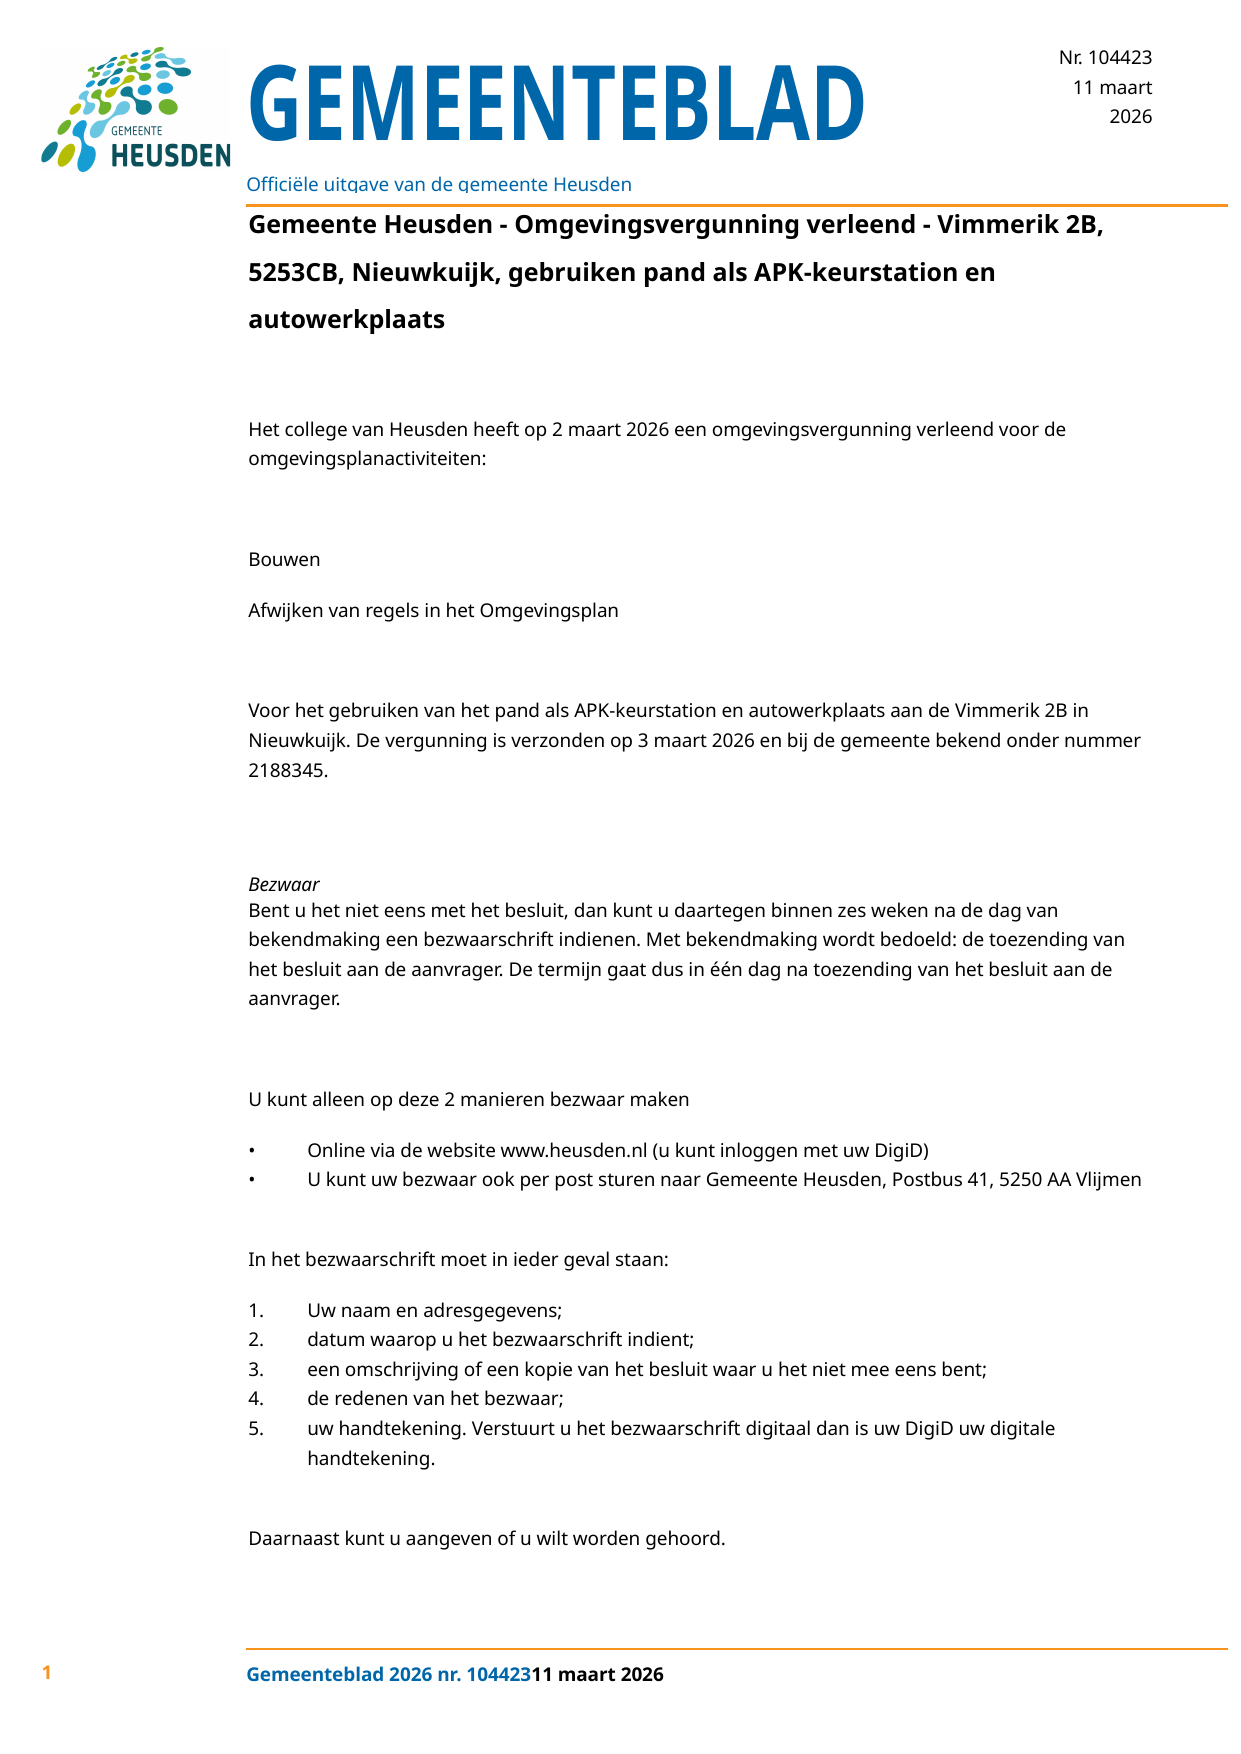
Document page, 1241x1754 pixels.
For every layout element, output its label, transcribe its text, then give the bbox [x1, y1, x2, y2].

text Afwijken van regels in het Omgevingsplan [248, 597, 1152, 622]
text Daarnaast kunt u aangeven of u wilt worden gehoord. [248, 1525, 1152, 1551]
list Uw naam en adresgegevens; [248, 1297, 1152, 1323]
text Het college van Heusden heeft op 2 maart 2026 een omgevingsvergunning verleend voor de omgevingsplanactiviteiten: [248, 416, 1152, 471]
list uw handtekening. Verstuurt u het bezwaarschrift digitaal dan is uw DigiD uw digitale handtekening. [248, 1415, 1152, 1471]
text Gemeente Heusden - Omgevingsvergunning verleend - Vimmerik 2B, 5253CB, Nieuwkuijk, gebruiken pand als APK-keurstation en autowerkplaats [248, 207, 1152, 336]
text U kunt alleen op deze 2 manieren bezwaar maken [248, 1086, 1152, 1112]
list datum waarop u het bezwaarschrift indient; [248, 1326, 1152, 1352]
text Bent u het niet eens met het besluit, dan kunt u daartegen binnen zes weken na de dag van bekendmaking een bezwaarschrift indienen. Met bekendmaking wordt bedoeld: de toezending van het besluit aan de aanvrager. De termijn gaat dus in één dag na toezending van het besluit aan de aanvrager. [248, 897, 1152, 1011]
list een omschrijving of een kopie van het besluit waar u het niet mee eens bent; [248, 1356, 1152, 1382]
list Online via de website www.heusden.nl (u kunt inloggen met uw DigiD) [248, 1137, 1152, 1163]
list de redenen van het bezwaar; [248, 1386, 1152, 1411]
text In het bezwaarschrift moet in ieder geval staan: [248, 1246, 1152, 1272]
text Bezwaar [248, 871, 1152, 897]
picture [41, 47, 231, 172]
text Bouwen [248, 546, 1152, 572]
list U kunt uw bezwaar ook per post sturen naar Gemeente Heusden, Postbus 41, 5250 AA Vlijmen [248, 1166, 1152, 1192]
text Voor het gebruiken van het pand als APK-keurstation en autowerkplaats aan de Vimmerik 2B in Nieuwkuijk. De vergunning is verzonden op 3 maart 2026 en bij de gemeente bekend onder nummer 2188345. [248, 698, 1152, 782]
